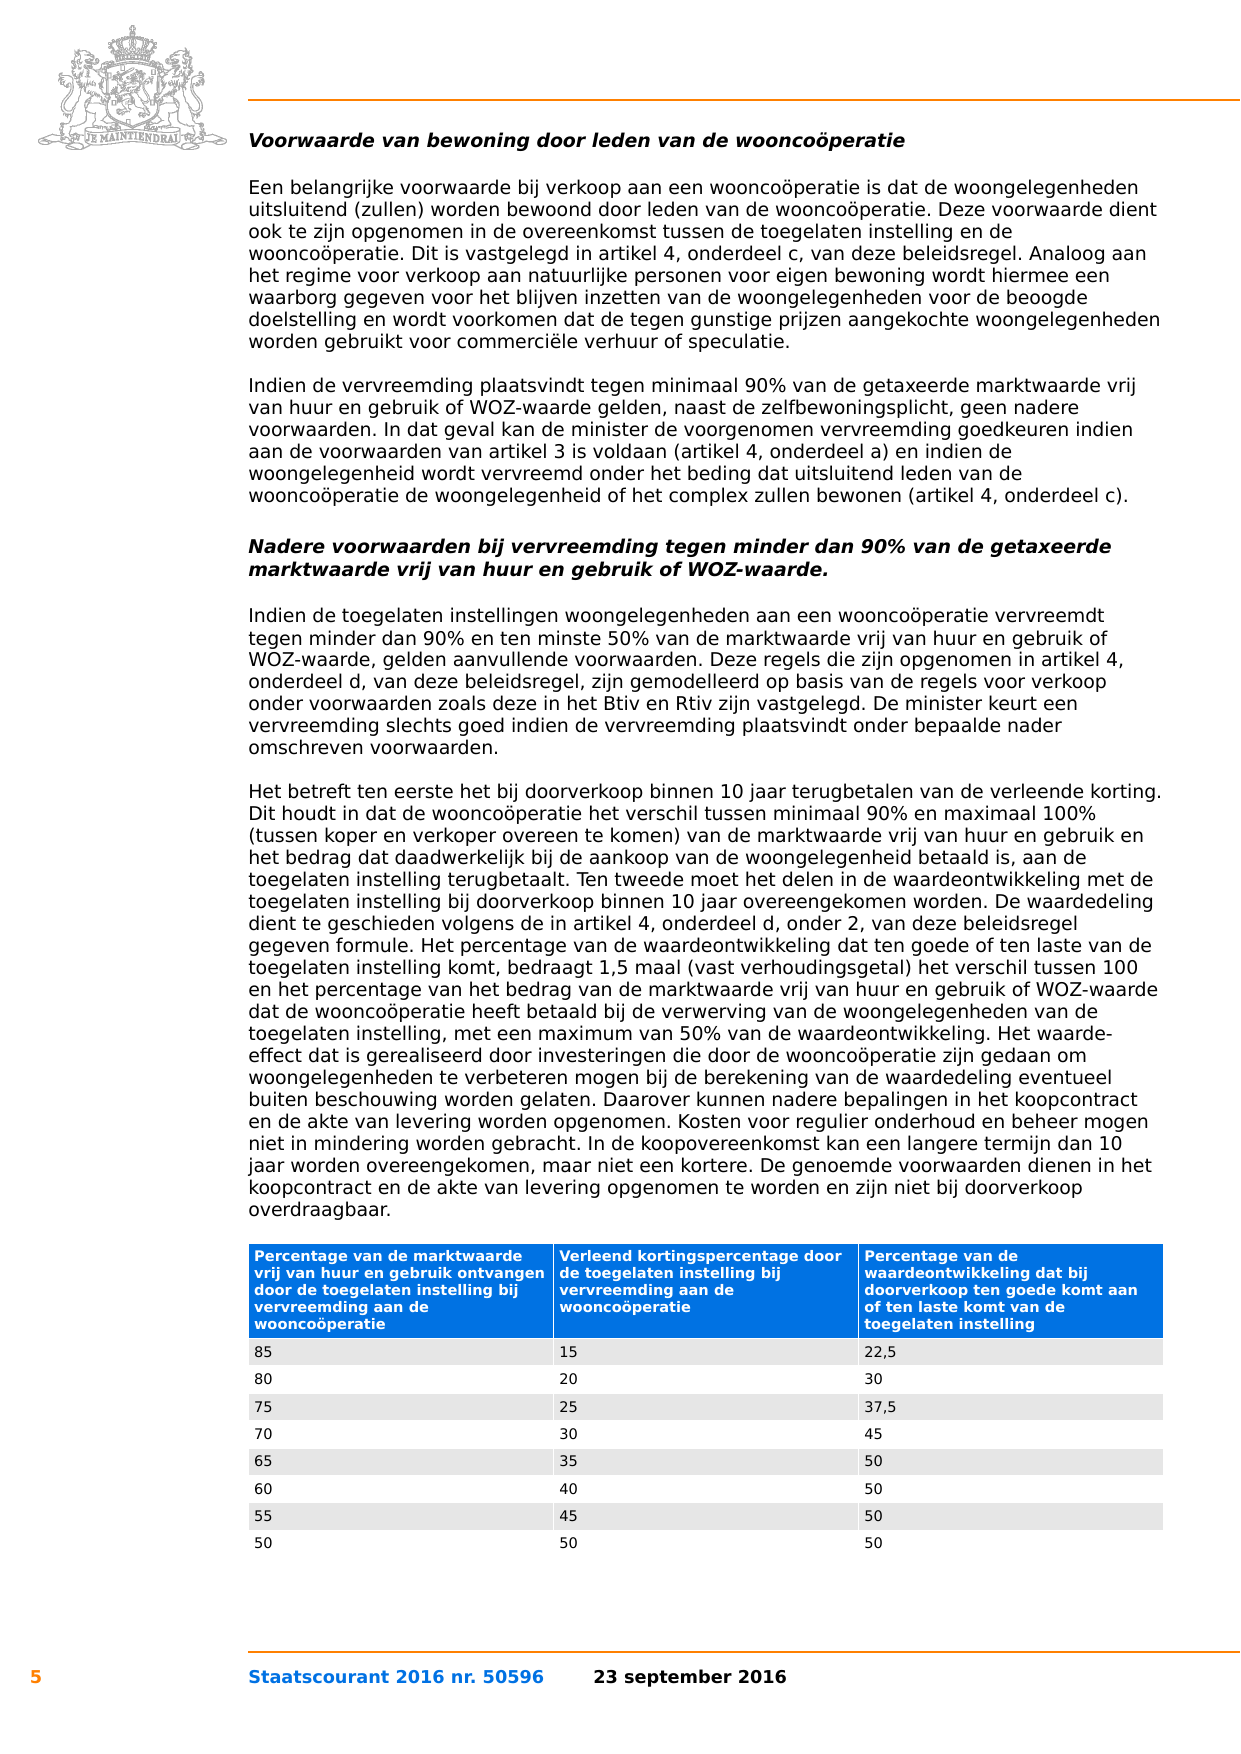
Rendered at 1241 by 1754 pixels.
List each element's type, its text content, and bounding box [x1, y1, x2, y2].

table_cell 37,5 [859, 1394, 1163, 1420]
subtitle Nadere voorwaarden bij vervreemding tegen minder dan 90% van de getaxeerde marktwaarde vrij van huur en gebruik of WOZ-waarde. [248, 536, 1163, 580]
table_cell 22,5 [859, 1339, 1163, 1365]
table_cell 85 [249, 1339, 553, 1365]
table_cell 40 [554, 1476, 858, 1502]
table_cell 50 [859, 1531, 1163, 1557]
table_cell 15 [554, 1339, 858, 1365]
table_cell 50 [249, 1531, 553, 1557]
table_cell 50 [554, 1531, 858, 1557]
table_cell 45 [859, 1421, 1163, 1447]
table_cell 70 [249, 1421, 553, 1447]
table_cell 65 [249, 1449, 553, 1475]
text Een belangrijke voorwaarde bij verkoop aan een wooncoöperatie is dat de woongelegenheden uitsluitend (zullen) worden bewoond door leden van de wooncoöperatie. Deze voorwaarde dient ook te zijn opgenomen in de overeenkomst tussen de toegelaten instelling en de wooncoöperatie. Dit is vastgelegd in artikel 4, onderdeel c, van deze beleidsregel. Analoog aan het regime voor verkoop aan natuurlijke personen voor eigen bewoning wordt hiermee een waarborg gegeven voor het blijven inzetten van de woongelegenheden voor de beoogde doelstelling en wordt voorkomen dat de tegen gunstige prijzen aangekochte woongelegenheden worden gebruikt voor commerciële verhuur of speculatie. [248, 177, 1163, 353]
table_cell 60 [249, 1476, 553, 1502]
table_header Percentage van de waardeontwikkeling dat bij doorverkoop ten goede komt aan of ten laste komt van de toegelaten instelling [859, 1244, 1163, 1338]
table_cell 20 [554, 1366, 858, 1393]
picture [38, 25, 227, 150]
table_cell 45 [554, 1503, 858, 1530]
table_header Percentage van de marktwaarde vrij van huur en gebruik ontvangen door de toegelaten instelling bij vervreemding aan de wooncoöperatie [249, 1244, 553, 1338]
table_cell 30 [554, 1421, 858, 1447]
table_cell 50 [859, 1503, 1163, 1530]
text Indien de toegelaten instellingen woongelegenheden aan een wooncoöperatie vervreemdt tegen minder dan 90% en ten minste 50% van de marktwaarde vrij van huur en gebruik of WOZ-waarde, gelden aanvullende voorwaarden. Deze regels die zijn opgenomen in artikel 4, onderdeel d, van deze beleidsregel, zijn gemodelleerd op basis van de regels voor verkoop onder voorwaarden zoals deze in het Btiv en Rtiv zijn vastgelegd. De minister keurt een vervreemding slechts goed indien de vervreemding plaatsvindt onder bepaalde nader omschreven voorwaarden. [248, 605, 1163, 759]
text Het betreft ten eerste het bij doorverkoop binnen 10 jaar terugbetalen van de verleende korting. Dit houdt in dat de wooncoöperatie het verschil tussen minimaal 90% en maximaal 100% (tussen koper en verkoper overeen te komen) van de marktwaarde vrij van huur en gebruik en het bedrag dat daadwerkelijk bij de aankoop van de woongelegenheid betaald is, aan de toegelaten instelling terugbetaalt. Ten tweede moet het delen in de waardeontwikkeling met de toegelaten instelling bij doorverkoop binnen 10 jaar overeengekomen worden. De waardedeling dient te geschieden volgens de in artikel 4, onderdeel d, onder 2, van deze beleidsregel gegeven formule. Het percentage van de waardeontwikkeling dat ten goede of ten laste van de toegelaten instelling komt, bedraagt 1,5 maal (vast verhoudingsgetal) het verschil tussen 100 en het percentage van het bedrag van de marktwaarde vrij van huur en gebruik of WOZ-waarde dat de wooncoöperatie heeft betaald bij de verwerving van de woongelegenheden van de toegelaten instelling, met een maximum van 50% van de waardeontwikkeling. Het waarde-effect dat is gerealiseerd door investeringen die door de wooncoöperatie zijn gedaan om woongelegenheden te verbeteren mogen bij de berekening van de waardedeling eventueel buiten beschouwing worden gelaten. Daarover kunnen nadere bepalingen in het koopcontract en de akte van levering worden opgenomen. Kosten voor regulier onderhoud en beheer mogen niet in mindering worden gebracht. In de koopovereenkomst kan een langere termijn dan 10 jaar worden overeengekomen, maar niet een kortere. De genoemde voorwaarden dienen in het koopcontract en de akte van levering opgenomen te worden en zijn niet bij doorverkoop overdraagbaar. [248, 781, 1163, 1221]
table_cell 50 [859, 1476, 1163, 1502]
text Indien de vervreemding plaatsvindt tegen minimaal 90% van de getaxeerde marktwaarde vrij van huur en gebruik of WOZ-waarde gelden, naast de zelfbewoningsplicht, geen nadere voorwaarden. In dat geval kan de minister de voorgenomen vervreemding goedkeuren indien aan de voorwaarden van artikel 3 is voldaan (artikel 4, onderdeel a) en indien de woongelegenheid wordt vervreemd onder het beding dat uitsluitend leden van de wooncoöperatie de woongelegenheid of het complex zullen bewonen (artikel 4, onderdeel c). [248, 374, 1163, 506]
table_cell 55 [249, 1503, 553, 1530]
subtitle Voorwaarde van bewoning door leden van de wooncoöperatie [248, 130, 1163, 152]
table_cell 75 [249, 1394, 553, 1420]
table_cell 80 [249, 1366, 553, 1393]
table_cell 30 [859, 1366, 1163, 1393]
table_cell 35 [554, 1449, 858, 1475]
table_header Verleend kortingspercentage door de toegelaten instelling bij vervreemding aan de wooncoöperatie [554, 1244, 858, 1338]
table_cell 25 [554, 1394, 858, 1420]
table_cell 50 [859, 1449, 1163, 1475]
